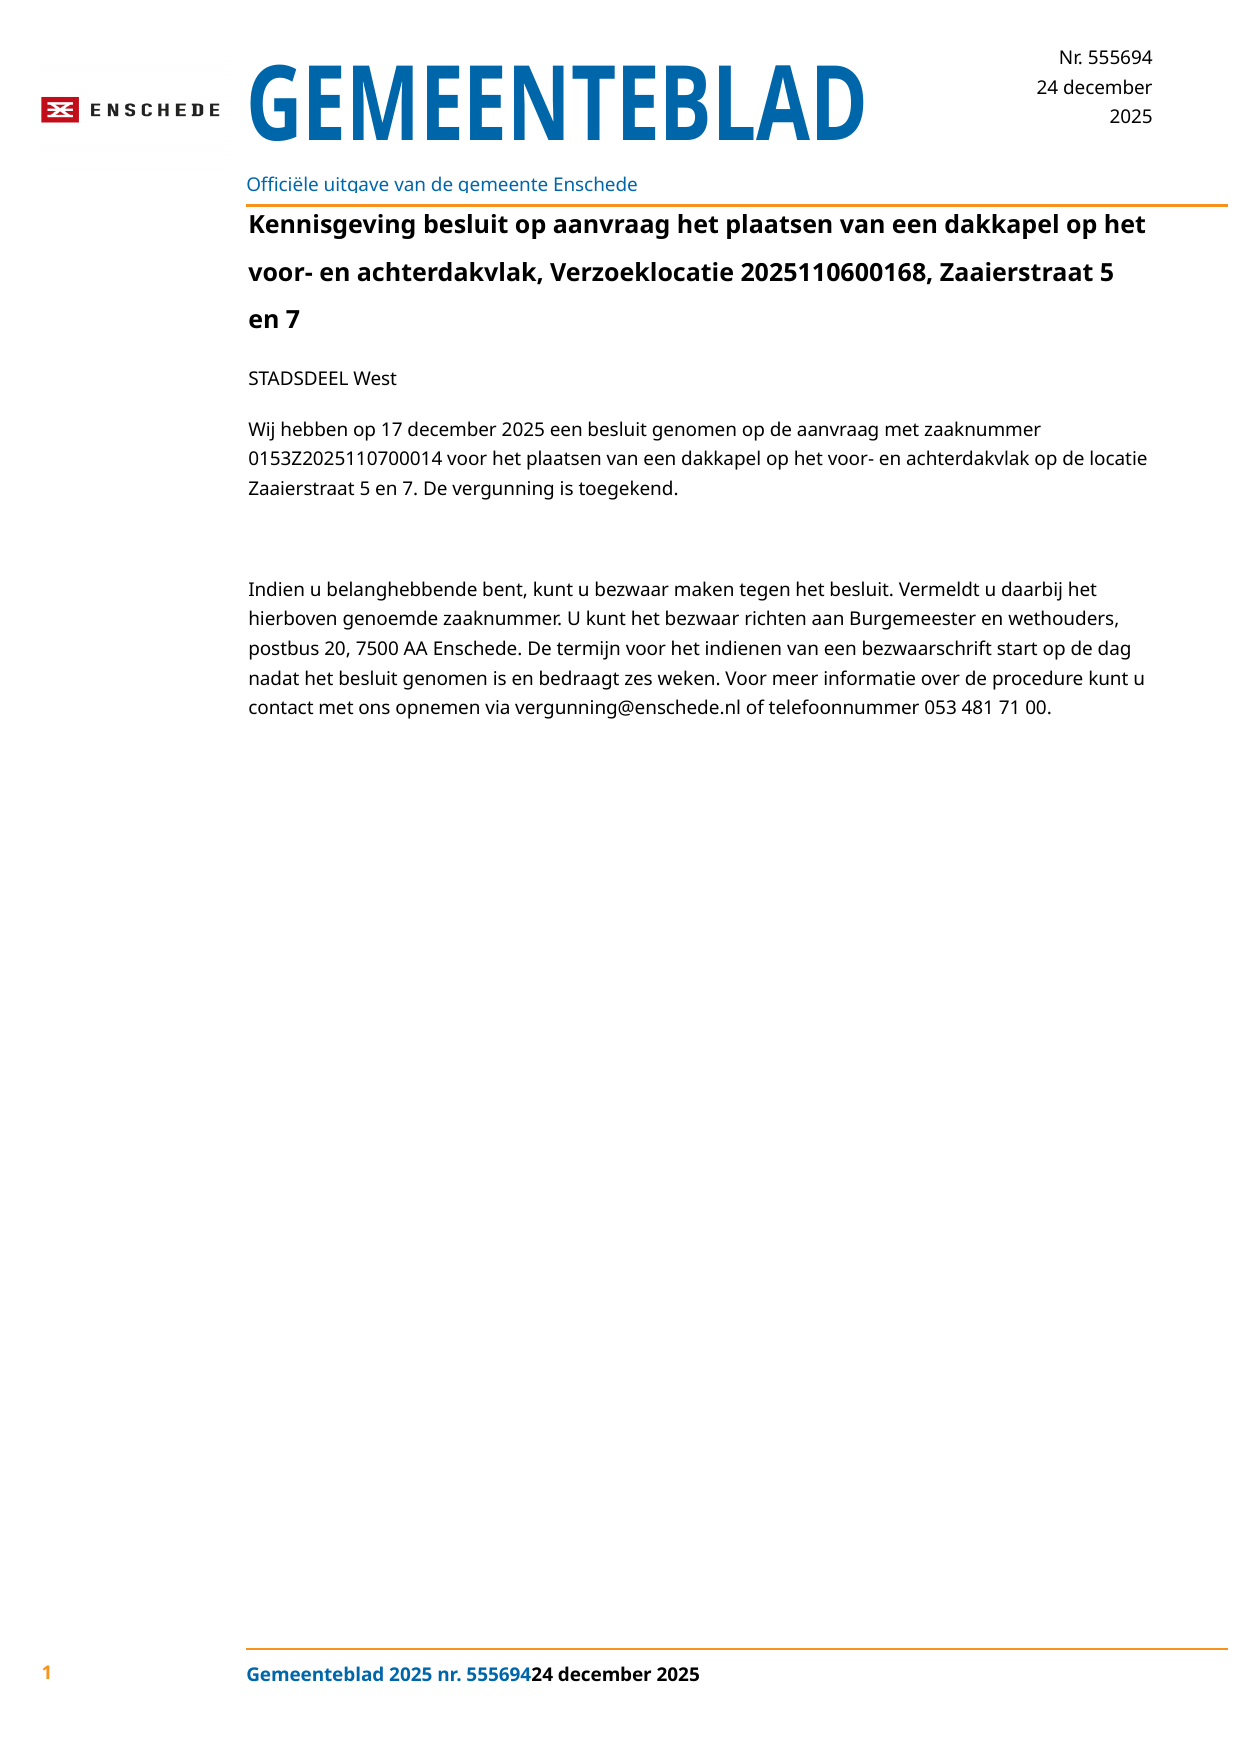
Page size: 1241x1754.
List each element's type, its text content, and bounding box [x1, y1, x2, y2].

picture [41, 47, 231, 172]
text STADSDEEL West [248, 366, 1152, 391]
text Wij hebben op 17 december 2025 een besluit genomen op de aanvraag met zaaknummer 0153Z2025110700014 voor het plaatsen van een dakkapel op het voor- en achterdakvlak op de locatie Zaaierstraat 5 en 7. De vergunning is toegekend. [248, 416, 1152, 501]
text Kennisgeving besluit op aanvraag het plaatsen van een dakkapel op het voor- en achterdakvlak, Verzoeklocatie 2025110600168, Zaaierstraat 5 en 7 [248, 207, 1152, 336]
text Indien u belanghebbende bent, kunt u bezwaar maken tegen het besluit. Vermeldt u daarbij het hierboven genoemde zaaknummer. U kunt het bezwaar richten aan Burgemeester en wethouders, postbus 20, 7500 AA Enschede. De termijn voor het indienen van een bezwaarschrift start op de dag nadat het besluit genomen is en bedraagt zes weken. Voor meer informatie over de procedure kunt u contact met ons opnemen via vergunning@enschede.nl of telefoonnummer 053 481 71 00. [248, 576, 1152, 720]
